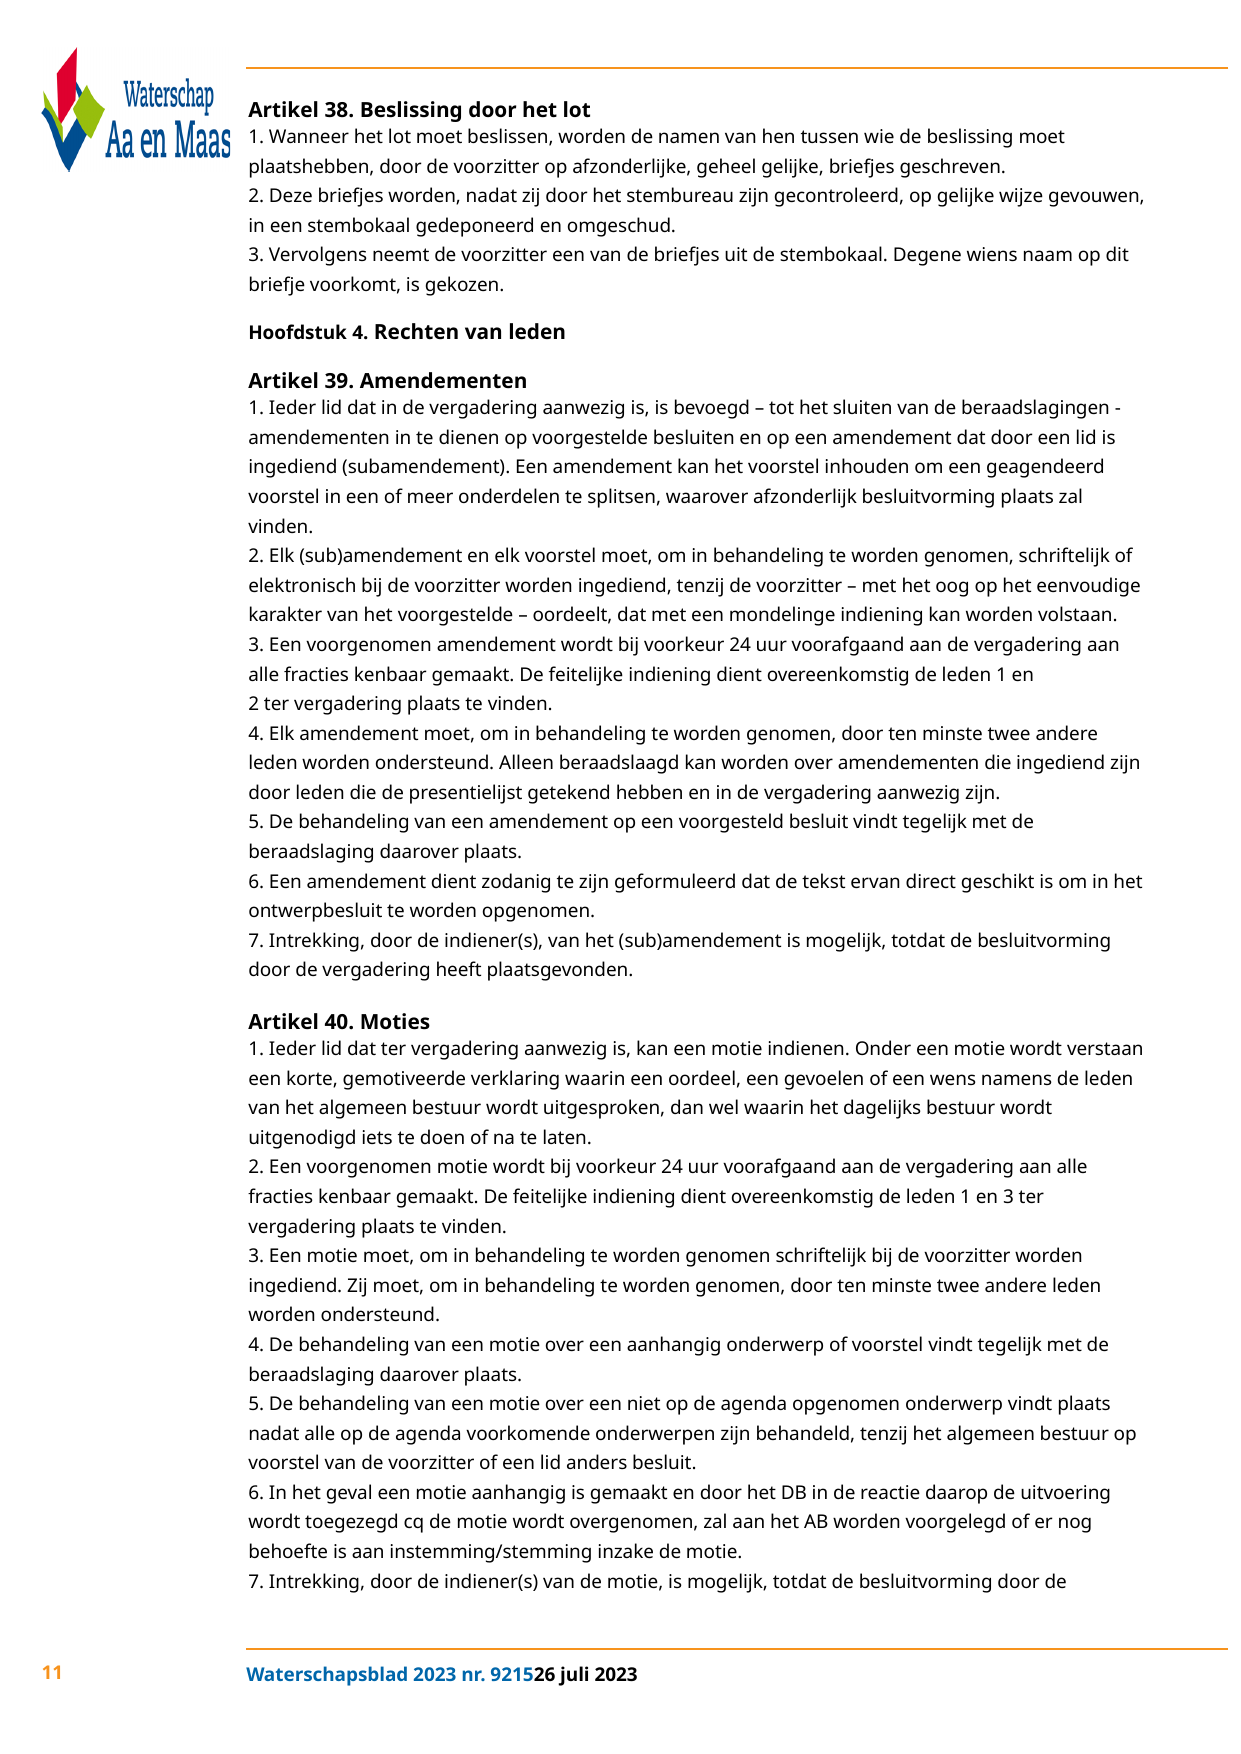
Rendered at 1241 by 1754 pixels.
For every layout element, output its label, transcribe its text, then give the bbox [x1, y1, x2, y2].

picture [41, 47, 231, 172]
text Artikel 38. Beslissing door het lot [248, 95, 1152, 123]
text Hoofdstuk 4. Rechten van leden [248, 317, 1152, 345]
text 2. Een voorgenomen motie wordt bij voorkeur 24 uur voorafgaand aan de vergadering aan alle fracties kenbaar gemaakt. De feitelijke indiening dient overeenkomstig de leden 1 en 3 ter vergadering plaats te vinden. [248, 1154, 1152, 1239]
text 3. Vervolgens neemt de voorzitter een van de briefjes uit de stembokaal. Degene wiens naam op dit briefje voorkomt, is gekozen. [248, 242, 1152, 297]
text Artikel 39. Amendementen [248, 366, 1152, 394]
text 3. Een voorgenomen amendement wordt bij voorkeur 24 uur voorafgaand aan de vergadering aan alle fracties kenbaar gemaakt. De feitelijke indiening dient overeenkomstig de leden 1 en [248, 631, 1152, 686]
text 3. Een motie moet, om in behandeling te worden genomen schriftelijk bij de voorzitter worden ingediend. Zij moet, om in behandeling te worden genomen, door ten minste twee andere leden worden ondersteund. [248, 1242, 1152, 1327]
text 6. In het geval een motie aanhangig is gemaakt en door het DB in de reactie daarop de uitvoering wordt toegezegd cq de motie wordt overgenomen, zal aan het AB worden voorgelegd of er nog behoefte is aan instemming/stemming inzake de motie. [248, 1479, 1152, 1564]
text 7. Intrekking, door de indiener(s) van de motie, is mogelijk, totdat de besluitvorming door de [248, 1568, 1152, 1594]
text 7. Intrekking, door de indiener(s), van het (sub)amendement is mogelijk, totdat de besluitvorming door de vergadering heeft plaatsgevonden. [248, 927, 1152, 982]
text 1. Ieder lid dat ter vergadering aanwezig is, kan een motie indienen. Onder een motie wordt verstaan een korte, gemotiveerde verklaring waarin een oordeel, een gevoelen of een wens namens de leden van het algemeen bestuur wordt uitgesproken, dan wel waarin het dagelijks bestuur wordt uitgenodigd iets te doen of na te laten. [248, 1035, 1152, 1150]
text 6. Een amendement dient zodanig te zijn geformuleerd dat de tekst ervan direct geschikt is om in het ontwerpbesluit te worden opgenomen. [248, 868, 1152, 923]
text Artikel 40. Moties [248, 1007, 1152, 1035]
text 5. De behandeling van een amendement op een voorgesteld besluit vindt tegelijk met de beraadslaging daarover plaats. [248, 809, 1152, 864]
text 2 ter vergadering plaats te vinden. [248, 690, 1152, 716]
text 1. Ieder lid dat in de vergadering aanwezig is, is bevoegd – tot het sluiten van de beraadslagingen - amendementen in te dienen op voorgestelde besluiten en op een amendement dat door een lid is ingediend (subamendement). Een amendement kan het voorstel inhouden om een geagendeerd voorstel in een of meer onderdelen te splitsen, waarover afzonderlijk besluitvorming plaats zal vinden. [248, 394, 1152, 538]
text 4. De behandeling van een motie over een aanhangig onderwerp of voorstel vindt tegelijk met de beraadslaging daarover plaats. [248, 1331, 1152, 1387]
text 2. Elk (sub)amendement en elk voorstel moet, om in behandeling te worden genomen, schriftelijk of elektronisch bij de voorzitter worden ingediend, tenzij de voorzitter – met het oog op het eenvoudige karakter van het voorgestelde – oordeelt, dat met een mondelinge indiening kan worden volstaan. [248, 542, 1152, 627]
text 4. Elk amendement moet, om in behandeling te worden genomen, door ten minste twee andere leden worden ondersteund. Alleen beraadslaagd kan worden over amendementen die ingediend zijn door leden die de presentielijst getekend hebben en in de vergadering aanwezig zijn. [248, 720, 1152, 805]
text 2. Deze briefjes worden, nadat zij door het stembureau zijn gecontroleerd, op gelijke wijze gevouwen, in een stembokaal gedeponeerd en omgeschud. [248, 182, 1152, 238]
text 1. Wanneer het lot moet beslissen, worden de namen van hen tussen wie de beslissing moet plaatshebben, door de voorzitter op afzonderlijke, geheel gelijke, briefjes geschreven. [248, 123, 1152, 178]
text 5. De behandeling van een motie over een niet op de agenda opgenomen onderwerp vindt plaats nadat alle op de agenda voorkomende onderwerpen zijn behandeld, tenzij het algemeen bestuur op voorstel van de voorzitter of een lid anders besluit. [248, 1390, 1152, 1475]
